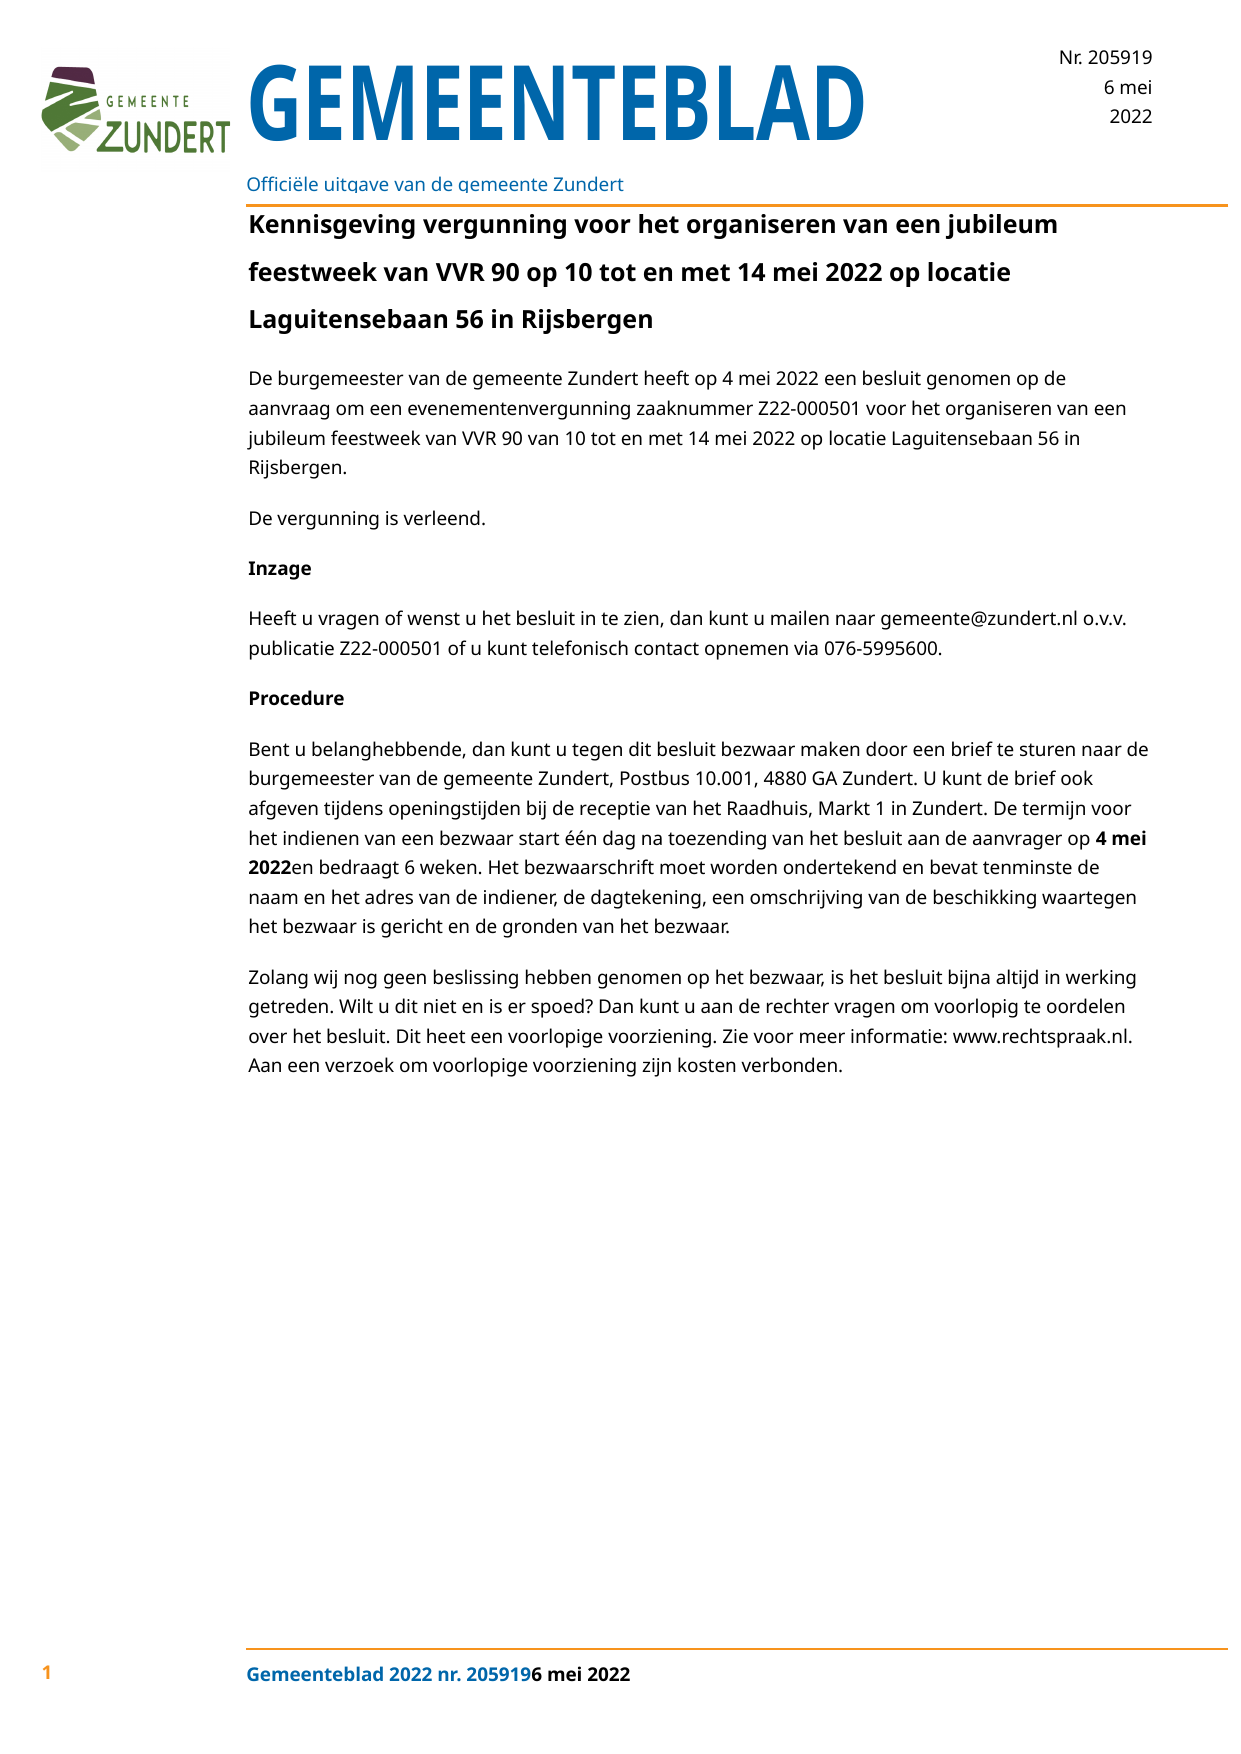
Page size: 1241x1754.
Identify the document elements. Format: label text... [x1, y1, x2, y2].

text De vergunning is verleend. [248, 505, 1152, 530]
text Heeft u vragen of wenst u het besluit in te zien, dan kunt u mailen naar gemeente@zundert.nl o.v.v. publicatie Z22-000501 of u kunt telefonisch contact opnemen via 076-5995600. [248, 606, 1152, 661]
picture [41, 47, 231, 172]
text Zolang wij nog geen beslissing hebben genomen op het bezwaar, is het besluit bijna altijd in werking getreden. Wilt u dit niet en is er spoed? Dan kunt u aan de rechter vragen om voorlopig te oordelen over het besluit. Dit heet een voorlopige voorziening. Zie voor meer informatie: www.rechtspraak.nl. Aan een verzoek om voorlopige voorziening zijn kosten verbonden. [248, 964, 1152, 1078]
text De burgemeester van de gemeente Zundert heeft op 4 mei 2022 een besluit genomen op de aanvraag om een evenementenvergunning zaaknummer Z22-000501 voor het organiseren van een jubileum feestweek van VVR 90 van 10 tot en met 14 mei 2022 op locatie Laguitensebaan 56 in Rijsbergen. [248, 366, 1152, 480]
text Inzage [248, 555, 1152, 581]
text Procedure [248, 686, 1152, 711]
text Bent u belanghebbende, dan kunt u tegen dit besluit bezwaar maken door een brief te sturen naar de burgemeester van de gemeente Zundert, Postbus 10.001, 4880 GA Zundert. U kunt de brief ook afgeven tijdens openingstijden bij de receptie van het Raadhuis, Markt 1 in Zundert. De termijn voor het indienen van een bezwaar start één dag na toezending van het besluit aan de aanvrager op 4 mei 2022en bedraagt 6 weken. Het bezwaarschrift moet worden ondertekend en bevat tenminste de naam en het adres van de indiener, de dagtekening, een omschrijving van de beschikking waartegen het bezwaar is gericht en de gronden van het bezwaar. [248, 736, 1152, 939]
text Kennisgeving vergunning voor het organiseren van een jubileum feestweek van VVR 90 op 10 tot en met 14 mei 2022 op locatie Laguitensebaan 56 in Rijsbergen [248, 207, 1152, 336]
